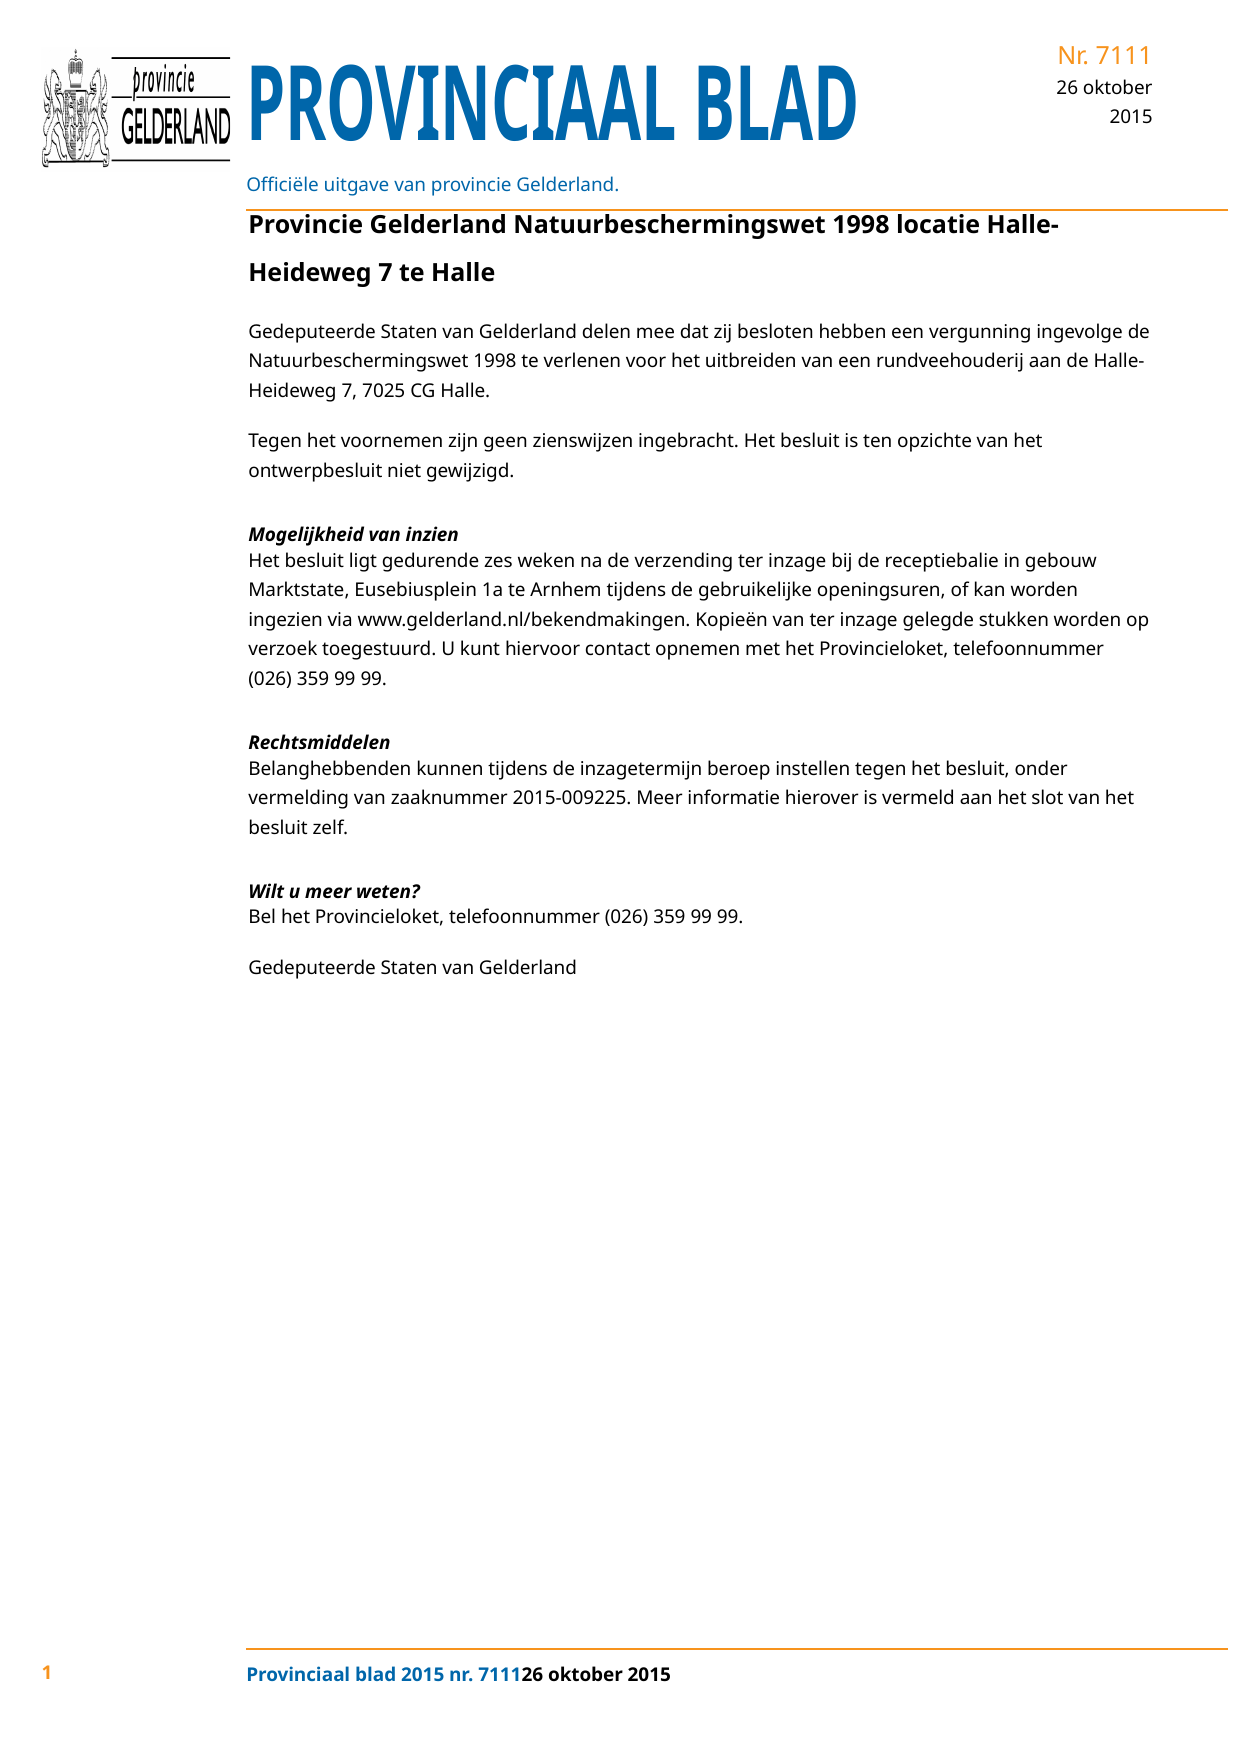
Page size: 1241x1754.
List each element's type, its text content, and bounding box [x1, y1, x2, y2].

text Wilt u meer weten? [248, 878, 1152, 904]
text Provincie Gelderland Natuurbeschermingswet 1998 locatie Halle-Heideweg 7 te Halle [248, 211, 1152, 288]
text Bel het Provincieloket, telefoonnummer (026) 359 99 99. [248, 904, 1152, 929]
text Gedeputeerde Staten van Gelderland delen mee dat zij besloten hebben een vergunning ingevolge de Natuurbeschermingswet 1998 te verlenen voor het uitbreiden van een rundveehouderij aan de Halle-Heideweg 7, 7025 CG Halle. [248, 318, 1152, 403]
text Belanghebbenden kunnen tijdens de inzagetermijn beroep instellen tegen het besluit, onder vermelding van zaaknummer 2015-009225. Meer informatie hierover is vermeld aan het slot van het besluit zelf. [248, 755, 1152, 840]
picture [41, 47, 231, 172]
text Gedeputeerde Staten van Gelderland [248, 954, 1152, 980]
text Tegen het voornemen zijn geen zienswijzen ingebracht. Het besluit is ten opzichte van het ontwerpbesluit niet gewijzigd. [248, 427, 1152, 483]
text Het besluit ligt gedurende zes weken na de verzending ter inzage bij de receptiebalie in gebouw Marktstate, Eusebiusplein 1a te Arnhem tijdens de gebruikelijke openingsuren, of kan worden ingezien via www.gelderland.nl/bekendmakingen. Kopieën van ter inzage gelegde stukken worden op verzoek toegestuurd. U kunt hiervoor contact opnemen met het Provincieloket, telefoonnummer (026) 359 99 99. [248, 547, 1152, 691]
text Mogelijkheid van inzien [248, 521, 1152, 547]
text Rechtsmiddelen [248, 729, 1152, 755]
